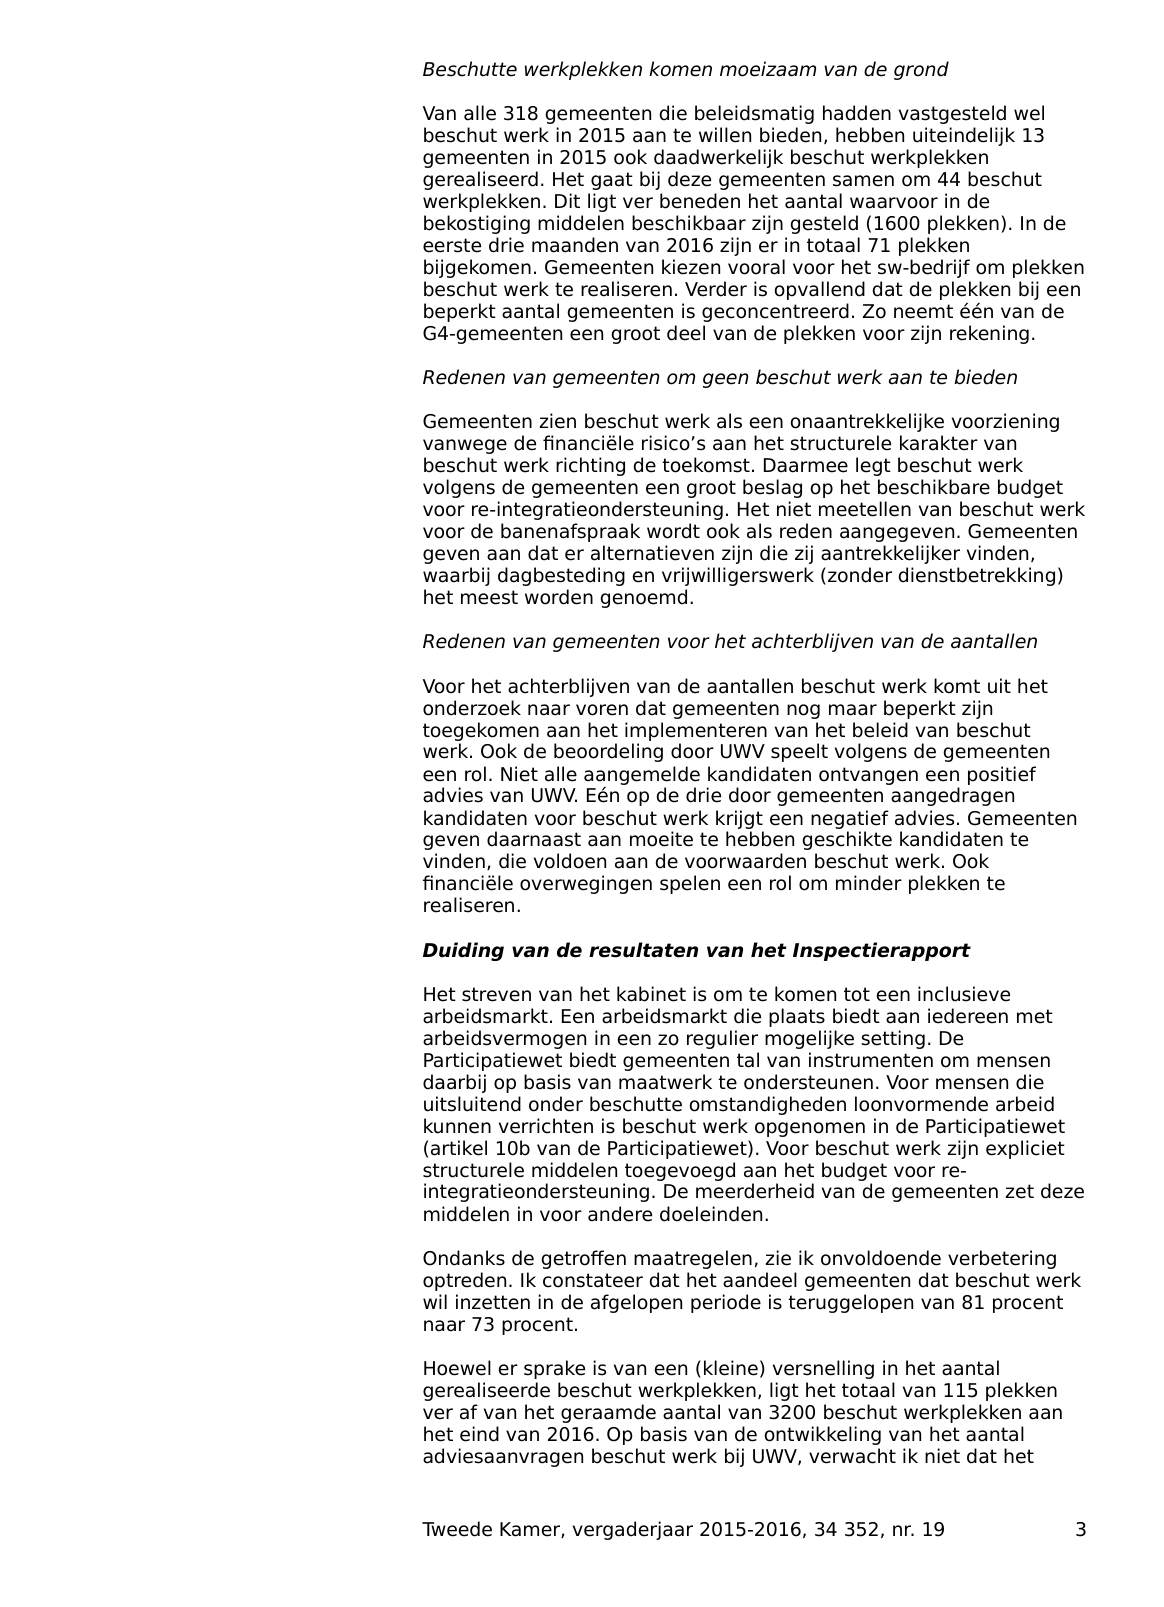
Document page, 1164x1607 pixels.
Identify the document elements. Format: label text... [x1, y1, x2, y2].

text Voor het achterblijven van de aantallen beschut werk komt uit het onderzoek naar voren dat gemeenten nog maar beperkt zijn toegekomen aan het implementeren van het beleid van beschut werk. Ook de beoordeling door UWV speelt volgens de gemeenten een rol. Niet alle aangemelde kandidaten ontvangen een positief advies van UWV. Eén op de drie door gemeenten aangedragen kandidaten voor beschut werk krijgt een negatief advies. Gemeenten geven daarnaast aan moeite te hebben geschikte kandidaten te vinden, die voldoen aan de voorwaarden beschut werk. Ook financiële overwegingen spelen een rol om minder plekken te realiseren. [422, 676, 1087, 917]
text Van alle 318 gemeenten die beleidsmatig hadden vastgesteld wel beschut werk in 2015 aan te willen bieden, hebben uiteindelijk 13 gemeenten in 2015 ook daadwerkelijk beschut werkplekken gerealiseerd. Het gaat bij deze gemeenten samen om 44 beschut werkplekken. Dit ligt ver beneden het aantal waarvoor in de bekostiging middelen beschikbaar zijn gesteld (1600 plekken). In de eerste drie maanden van 2016 zijn er in totaal 71 plekken bijgekomen. Gemeenten kiezen vooral voor het sw-bedrijf om plekken beschut werk te realiseren. Verder is opvallend dat de plekken bij een beperkt aantal gemeenten is geconcentreerd. Zo neemt één van de G4-gemeenten een groot deel van de plekken voor zijn rekening. [422, 103, 1087, 345]
subtitle Redenen van gemeenten om geen beschut werk aan te bieden [422, 367, 1087, 389]
text Gemeenten zien beschut werk als een onaantrekkelijke voorziening vanwege de financiële risico’s aan het structurele karakter van beschut werk richting de toekomst. Daarmee legt beschut werk volgens de gemeenten een groot beslag op het beschikbare budget voor re-integratieondersteuning. Het niet meetellen van beschut werk voor de banenafspraak wordt ook als reden aangegeven. Gemeenten geven aan dat er alternatieven zijn die zij aantrekkelijker vinden, waarbij dagbesteding en vrijwilligerswerk (zonder dienstbetrekking) het meest worden genoemd. [422, 411, 1087, 609]
subtitle Beschutte werkplekken komen moeizaam van de grond [422, 59, 1087, 81]
subtitle Duiding van de resultaten van het Inspectierapport [422, 939, 1087, 961]
text Ondanks de getroffen maatregelen, zie ik onvoldoende verbetering optreden. Ik constateer dat het aandeel gemeenten dat beschut werk wil inzetten in de afgelopen periode is teruggelopen van 81 procent naar 73 procent. [422, 1248, 1087, 1336]
text Het streven van het kabinet is om te komen tot een inclusieve arbeidsmarkt. Een arbeidsmarkt die plaats biedt aan iedereen met arbeidsvermogen in een zo regulier mogelijke setting. De Participatiewet biedt gemeenten tal van instrumenten om mensen daarbij op basis van maatwerk te ondersteunen. Voor mensen die uitsluitend onder beschutte omstandigheden loonvormende arbeid kunnen verrichten is beschut werk opgenomen in de Participatiewet (artikel 10b van de Participatiewet). Voor beschut werk zijn expliciet structurele middelen toegevoegd aan het budget voor re-integratieondersteuning. De meerderheid van de gemeenten zet deze middelen in voor andere doeleinden. [422, 984, 1087, 1225]
text Hoewel er sprake is van een (kleine) versnelling in het aantal gerealiseerde beschut werkplekken, ligt het totaal van 115 plekken ver af van het geraamde aantal van 3200 beschut werkplekken aan het eind van 2016. Op basis van de ontwikkeling van het aantal adviesaanvragen beschut werk bij UWV, verwacht ik niet dat het [422, 1358, 1087, 1468]
subtitle Redenen van gemeenten voor het achterblijven van de aantallen [422, 631, 1087, 653]
